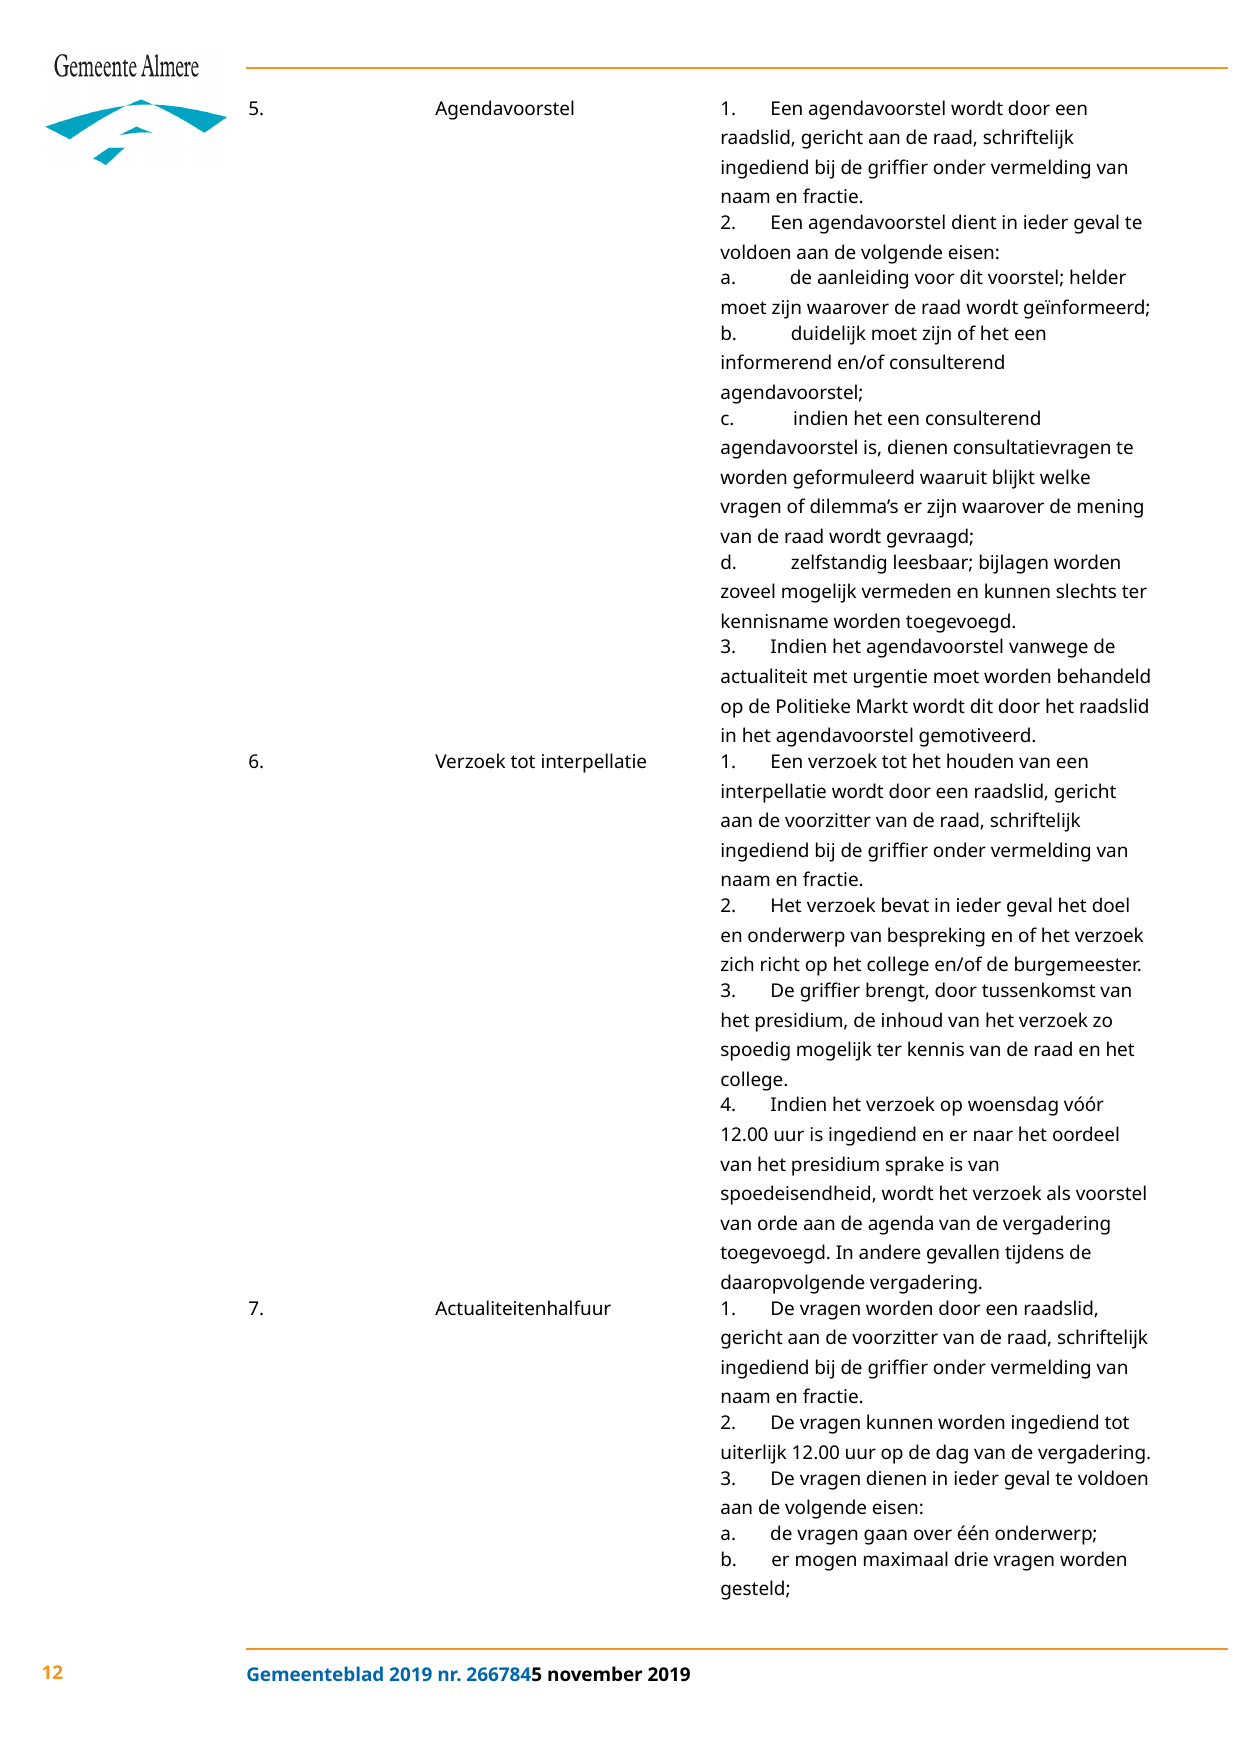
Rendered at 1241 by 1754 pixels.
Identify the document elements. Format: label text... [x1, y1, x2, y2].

table_cell [435, 1520, 720, 1546]
table_cell 2. Het verzoek bevat in ieder geval het doel en onderwerp van bespreking en of het verzoek zich richt op het college en/of de burgemeester. [720, 892, 1152, 977]
table_cell [435, 1409, 720, 1465]
picture [41, 47, 231, 172]
table_cell 6. [248, 748, 435, 892]
table_cell [435, 320, 720, 405]
table_cell [435, 209, 720, 264]
table_cell a. de vragen gaan over één onderwerp; [720, 1520, 1152, 1546]
table_cell 2. Een agendavoorstel dient in ieder geval te voldoen aan de volgende eisen: [720, 209, 1152, 264]
table_cell [435, 977, 720, 1092]
table_cell [248, 1520, 435, 1546]
table_cell b. duidelijk moet zijn of het een informerend en/of consulterend agendavoorstel; [720, 320, 1152, 405]
table_cell c. indien het een consulterend agendavoorstel is, dienen consultatievragen te worden geformuleerd waaruit blijkt welke vragen of dilemma’s er zijn waarover de mening van de raad wordt gevraagd; [720, 405, 1152, 549]
table_cell [248, 320, 435, 405]
table_cell a. de aanleiding voor dit voorstel; helder moet zijn waarover de raad wordt geïnformeerd; [720, 265, 1152, 320]
table_cell 2. De vragen kunnen worden ingediend tot uiterlijk 12.00 uur op de dag van de vergadering. [720, 1409, 1152, 1465]
table_cell [435, 405, 720, 549]
table_cell [248, 1092, 435, 1295]
table_cell Actualiteitenhalfuur [435, 1295, 720, 1409]
table_cell [435, 1546, 720, 1601]
table_cell [248, 892, 435, 977]
table_cell b. er mogen maximaal drie vragen worden gesteld; [720, 1546, 1152, 1601]
table_cell [248, 549, 435, 634]
table_cell [435, 1092, 720, 1295]
table_cell [435, 634, 720, 748]
table_cell [248, 1546, 435, 1601]
table_cell [248, 1409, 435, 1465]
table_cell 1. De vragen worden door een raadslid, gericht aan de voorzitter van de raad, schriftelijk ingediend bij de griffier onder vermelding van naam en fractie. [720, 1295, 1152, 1409]
table_cell 4. Indien het verzoek op woensdag vóór 12.00 uur is ingediend en er naar het oordeel van het presidium sprake is van spoedeisendheid, wordt het verzoek als voorstel van orde aan de agenda van de vergadering toegevoegd. In andere gevallen tijdens de daaropvolgende vergadering. [720, 1092, 1152, 1295]
table_cell 3. De vragen dienen in ieder geval te voldoen aan de volgende eisen: [720, 1465, 1152, 1520]
table_cell [248, 209, 435, 264]
table_cell [435, 265, 720, 320]
table_cell 5. [248, 95, 435, 209]
table_cell [435, 1465, 720, 1520]
table_cell 1. Een agendavoorstel wordt door een raadslid, gericht aan de raad, schriftelijk ingediend bij de griffier onder vermelding van naam en fractie. [720, 95, 1152, 209]
table_cell Verzoek tot interpellatie [435, 748, 720, 892]
table_cell [435, 549, 720, 634]
table_cell d. zelfstandig leesbaar; bijlagen worden zoveel mogelijk vermeden en kunnen slechts ter kennisname worden toegevoegd. [720, 549, 1152, 634]
table_cell Agendavoorstel [435, 95, 720, 209]
table_cell [248, 1465, 435, 1520]
table_cell [248, 634, 435, 748]
table_cell 7. [248, 1295, 435, 1409]
table_cell [435, 892, 720, 977]
table_cell [248, 977, 435, 1092]
table_cell [248, 265, 435, 320]
table_cell 1. Een verzoek tot het houden van een interpellatie wordt door een raadslid, gericht aan de voorzitter van de raad, schriftelijk ingediend bij de griffier onder vermelding van naam en fractie. [720, 748, 1152, 892]
table_cell 3. De griffier brengt, door tussenkomst van het presidium, de inhoud van het verzoek zo spoedig mogelijk ter kennis van de raad en het college. [720, 977, 1152, 1092]
table_cell [248, 405, 435, 549]
table_cell 3. Indien het agendavoorstel vanwege de actualiteit met urgentie moet worden behandeld op de Politieke Markt wordt dit door het raadslid in het agendavoorstel gemotiveerd. [720, 634, 1152, 748]
